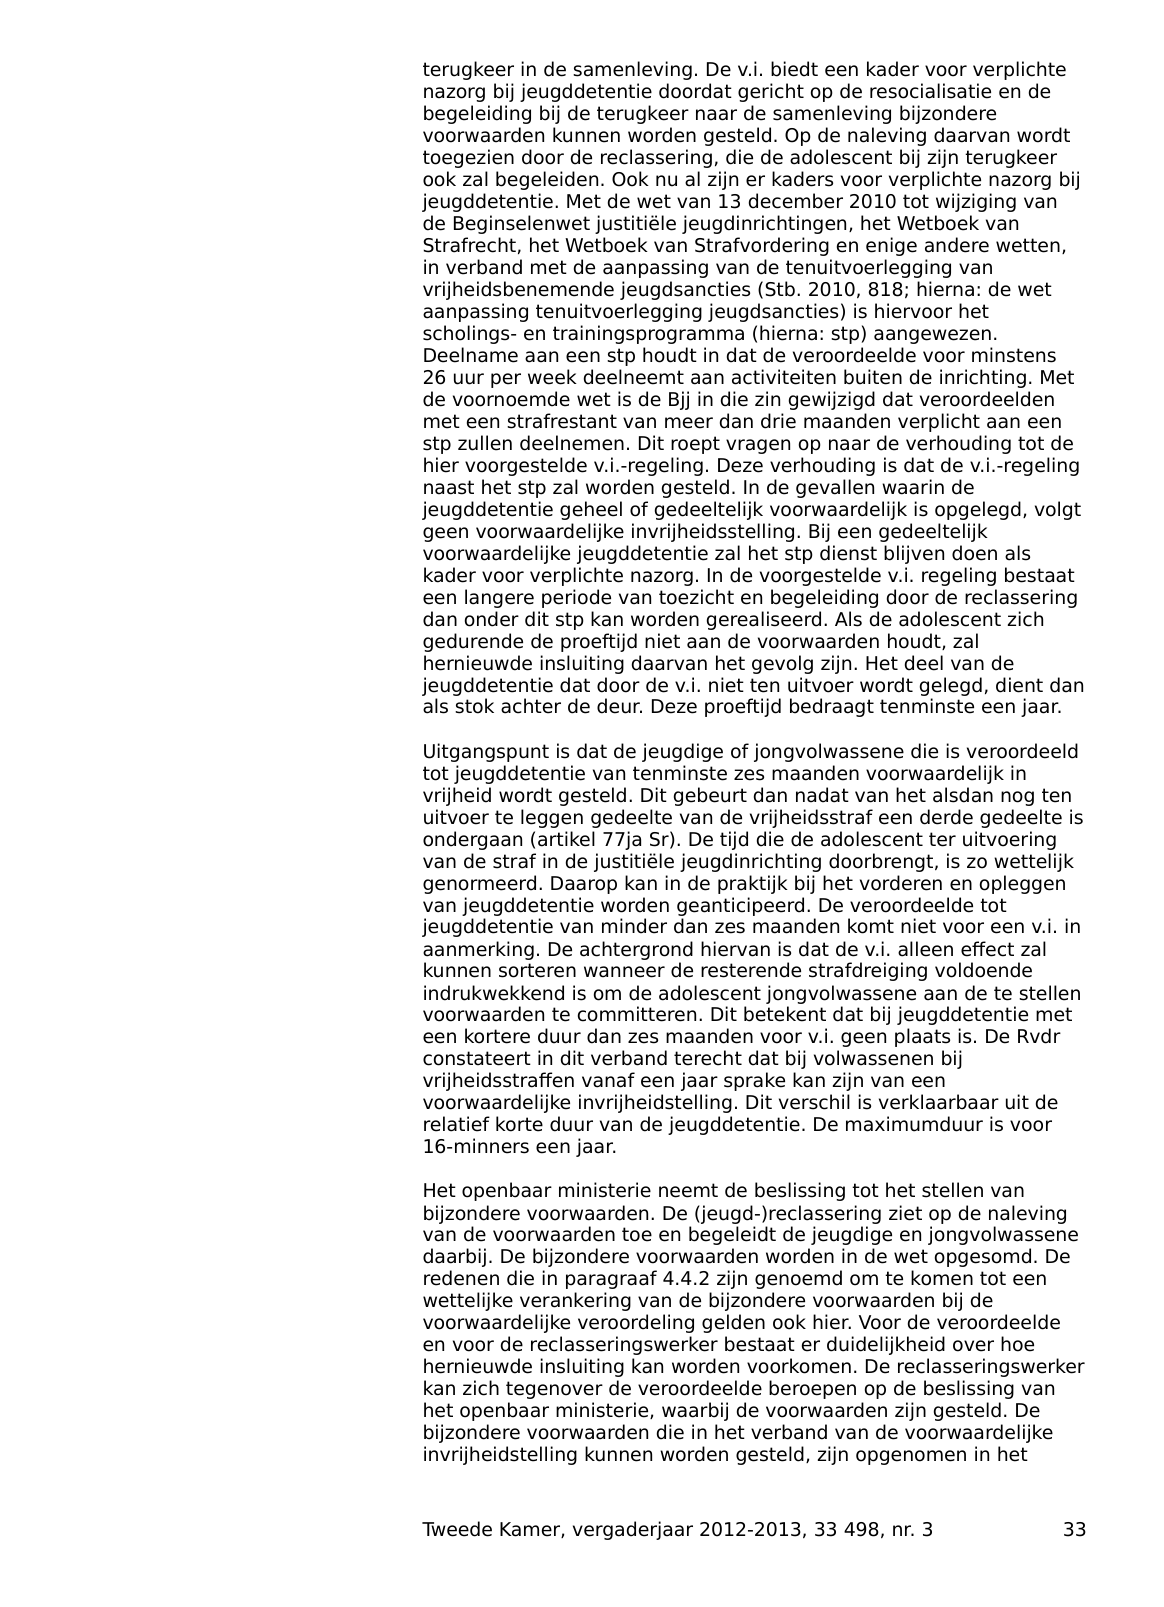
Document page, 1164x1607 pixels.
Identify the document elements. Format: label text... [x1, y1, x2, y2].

text Het openbaar ministerie neemt de beslissing tot het stellen van bijzondere voorwaarden. De (jeugd-)reclassering ziet op de naleving van de voorwaarden toe en begeleidt de jeugdige en jongvolwassene daarbij. De bijzondere voorwaarden worden in de wet opgesomd. De redenen die in paragraaf 4.4.2 zijn genoemd om te komen tot een wettelijke verankering van de bijzondere voorwaarden bij de voorwaardelijke veroordeling gelden ook hier. Voor de veroordeelde en voor de reclasseringswerker bestaat er duidelijkheid over hoe hernieuwde insluiting kan worden voorkomen. De reclasseringswerker kan zich tegenover de veroordeelde beroepen op de beslissing van het openbaar ministerie, waarbij de voorwaarden zijn gesteld. De bijzondere voorwaarden die in het verband van de voorwaardelijke invrijheidstelling kunnen worden gesteld, zijn opgenomen in het [422, 1180, 1087, 1466]
text Uitgangspunt is dat de jeugdige of jongvolwassene die is veroordeeld tot jeugddetentie van tenminste zes maanden voorwaardelijk in vrijheid wordt gesteld. Dit gebeurt dan nadat van het alsdan nog ten uitvoer te leggen gedeelte van de vrijheidsstraf een derde gedeelte is ondergaan (artikel 77ja Sr). De tijd die de adolescent ter uitvoering van de straf in de justitiële jeugdinrichting doorbrengt, is zo wettelijk genormeerd. Daarop kan in de praktijk bij het vorderen en opleggen van jeugddetentie worden geanticipeerd. De veroordeelde tot jeugddetentie van minder dan zes maanden komt niet voor een v.i. in aanmerking. De achtergrond hiervan is dat de v.i. alleen effect zal kunnen sorteren wanneer de resterende strafdreiging voldoende indrukwekkend is om de adolescent jongvolwassene aan de te stellen voorwaarden te committeren. Dit betekent dat bij jeugddetentie met een kortere duur dan zes maanden voor v.i. geen plaats is. De Rvdr constateert in dit verband terecht dat bij volwassenen bij vrijheidsstraffen vanaf een jaar sprake kan zijn van een voorwaardelijke invrijheidstelling. Dit verschil is verklaarbaar uit de relatief korte duur van de jeugddetentie. De maximumduur is voor 16-minners een jaar. [422, 741, 1087, 1158]
text terugkeer in de samenleving. De v.i. biedt een kader voor verplichte nazorg bij jeugddetentie doordat gericht op de resocialisatie en de begeleiding bij de terugkeer naar de samenleving bijzondere voorwaarden kunnen worden gesteld. Op de naleving daarvan wordt toegezien door de reclassering, die de adolescent bij zijn terugkeer ook zal begeleiden. Ook nu al zijn er kaders voor verplichte nazorg bij jeugddetentie. Met de wet van 13 december 2010 tot wijziging van de Beginselenwet justitiële jeugdinrichtingen, het Wetboek van Strafrecht, het Wetboek van Strafvordering en enige andere wetten, in verband met de aanpassing van de tenuitvoerlegging van vrijheidsbenemende jeugdsancties (Stb. 2010, 818; hierna: de wet aanpassing tenuitvoerlegging jeugdsancties) is hiervoor het scholings- en trainingsprogramma (hierna: stp) aangewezen. Deelname aan een stp houdt in dat de veroordeelde voor minstens 26 uur per week deelneemt aan activiteiten buiten de inrichting. Met de voornoemde wet is de Bjj in die zin gewijzigd dat veroordeelden met een strafrestant van meer dan drie maanden verplicht aan een stp zullen deelnemen. Dit roept vragen op naar de verhouding tot de hier voorgestelde v.i.-regeling. Deze verhouding is dat de v.i.-regeling naast het stp zal worden gesteld. In de gevallen waarin de jeugddetentie geheel of gedeeltelijk voorwaardelijk is opgelegd, volgt geen voorwaardelijke invrijheidsstelling. Bij een gedeeltelijk voorwaardelijke jeugddetentie zal het stp dienst blijven doen als kader voor verplichte nazorg. In de voorgestelde v.i. regeling bestaat een langere periode van toezicht en begeleiding door de reclassering dan onder dit stp kan worden gerealiseerd. Als de adolescent zich gedurende de proeftijd niet aan de voorwaarden houdt, zal hernieuwde insluiting daarvan het gevolg zijn. Het deel van de jeugddetentie dat door de v.i. niet ten uitvoer wordt gelegd, dient dan als stok achter de deur. Deze proeftijd bedraagt tenminste een jaar. [422, 59, 1087, 718]
